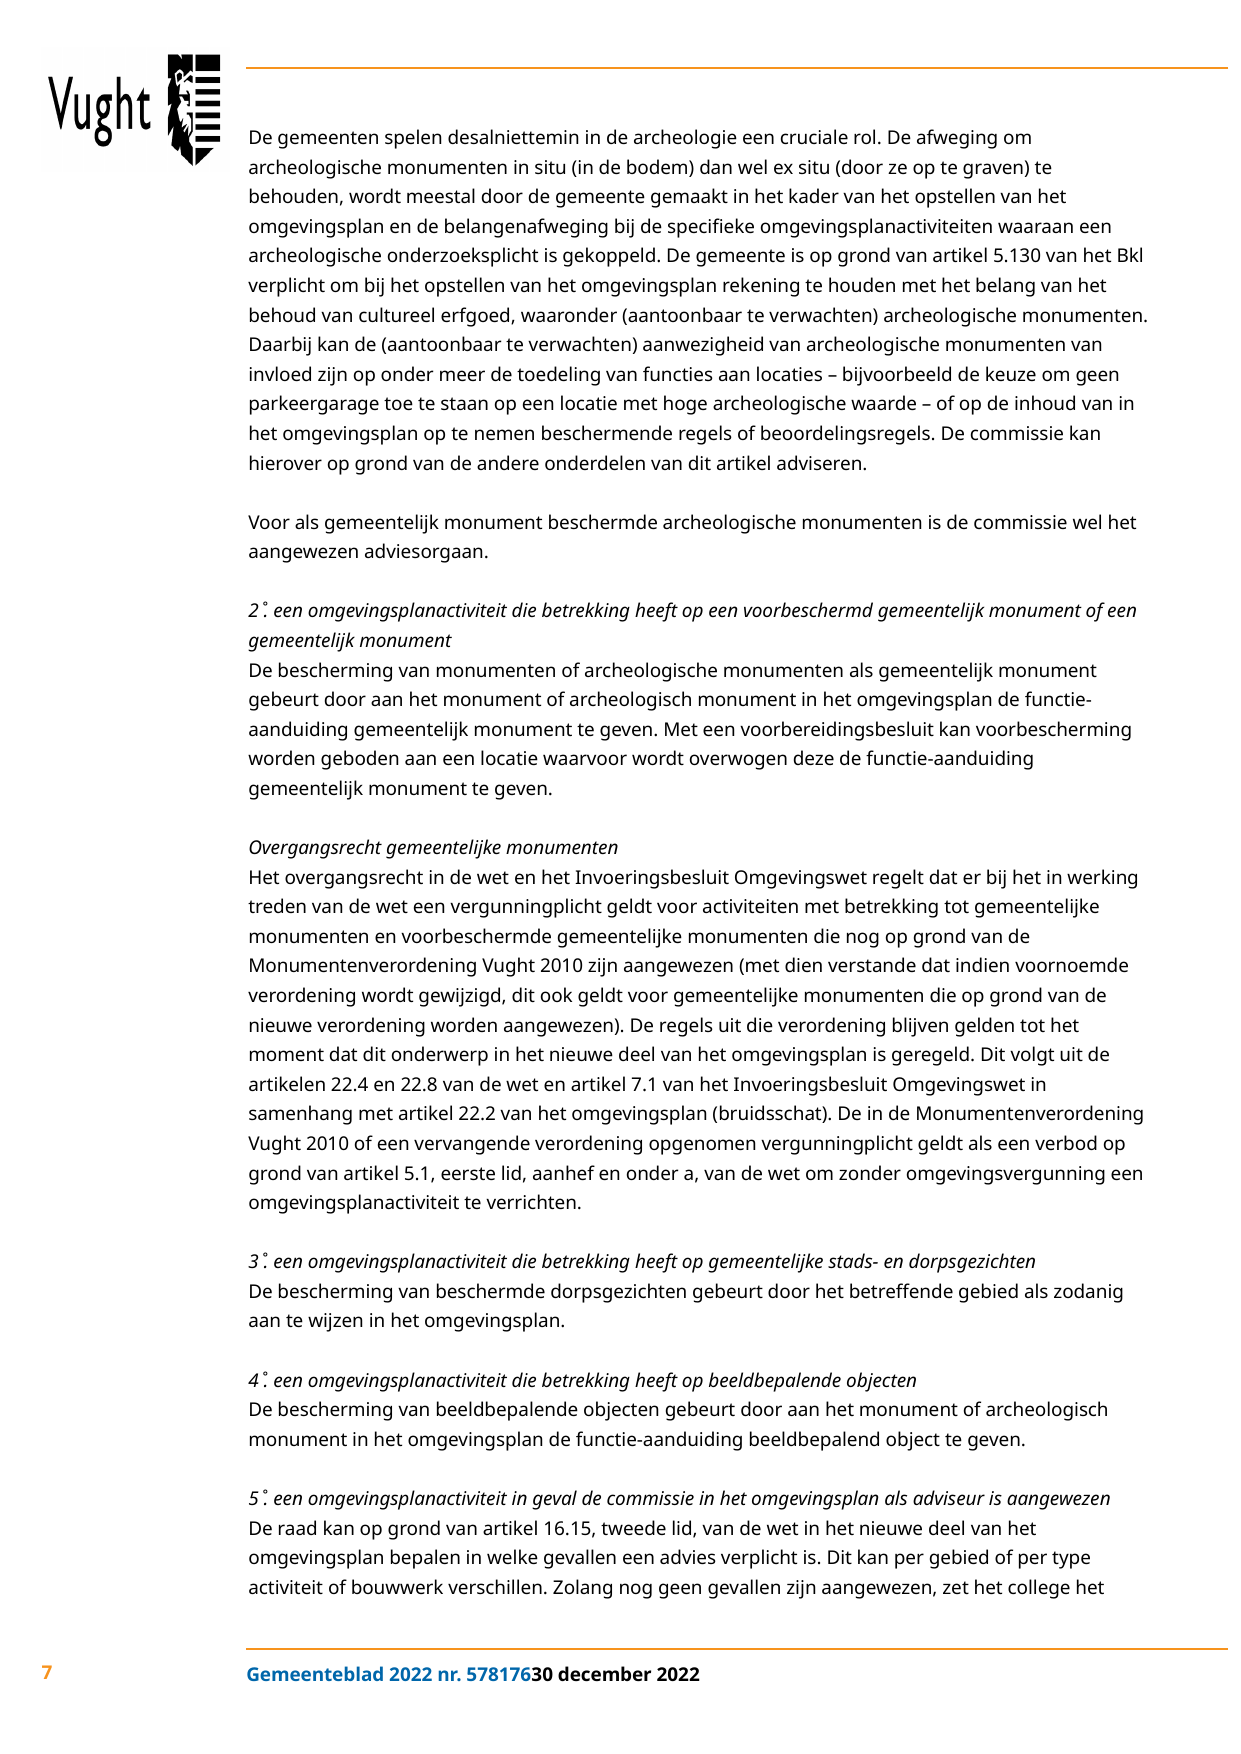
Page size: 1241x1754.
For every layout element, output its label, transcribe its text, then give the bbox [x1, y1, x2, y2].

text Voor als gemeentelijk monument beschermde archeologische monumenten is de commissie wel het aangewezen adviesorgaan. [248, 509, 1152, 564]
text Overgangsrecht gemeentelijke monumenten [248, 834, 1152, 860]
text De bescherming van monumenten of archeologische monumenten als gemeentelijk monument gebeurt door aan het monument of archeologisch monument in het omgevingsplan de functie-aanduiding gemeentelijk monument te geven. Met een voorbereidingsbesluit kan voorbescherming worden geboden aan een locatie waarvoor wordt overwogen deze de functie-aanduiding gemeentelijk monument te geven. [248, 657, 1152, 801]
text Het overgangsrecht in de wet en het Invoeringsbesluit Omgevingswet regelt dat er bij het in werking treden van de wet een vergunningplicht geldt voor activiteiten met betrekking tot gemeentelijke monumenten en voorbeschermde gemeentelijke monumenten die nog op grond van de Monumentenverordening Vught 2010 zijn aangewezen (met dien verstande dat indien voornoemde verordening wordt gewijzigd, dit ook geldt voor gemeentelijke monumenten die op grond van de nieuwe verordening worden aangewezen). De regels uit die verordening blijven gelden tot het moment dat dit onderwerp in het nieuwe deel van het omgevingsplan is geregeld. Dit volgt uit de artikelen 22.4 en 22.8 van de wet en artikel 7.1 van het Invoeringsbesluit Omgevingswet in samenhang met artikel 22.2 van het omgevingsplan (bruidsschat). De in de Monumentenverordening Vught 2010 of een vervangende verordening opgenomen vergunningplicht geldt als een verbod op grond van artikel 5.1, eerste lid, aanhef en onder a, van de wet om zonder omgevingsvergunning een omgevingsplanactiviteit te verrichten. [248, 864, 1152, 1215]
text De gemeenten spelen desalniettemin in de archeologie een cruciale rol. De afweging om archeologische monumenten in situ (in de bodem) dan wel ex situ (door ze op te graven) te behouden, wordt meestal door de gemeente gemaakt in het kader van het opstellen van het omgevingsplan en de belangenafweging bij de specifieke omgevingsplanactiviteiten waaraan een archeologische onderzoeksplicht is gekoppeld. De gemeente is op grond van artikel 5.130 van het Bkl verplicht om bij het opstellen van het omgevingsplan rekening te houden met het belang van het behoud van cultureel erfgoed, waaronder (aantoonbaar te verwachten) archeologische monumenten. Daarbij kan de (aantoonbaar te verwachten) aanwezigheid van archeologische monumenten van invloed zijn op onder meer de toedeling van functies aan locaties – bijvoorbeeld de keuze om geen parkeergarage toe te staan op een locatie met hoge archeologische waarde – of op de inhoud van in het omgevingsplan op te nemen beschermende regels of beoordelingsregels. De commissie kan hierover op grond van de andere onderdelen van dit artikel adviseren. [248, 124, 1152, 476]
text 3 ̊. een omgevingsplanactiviteit die betrekking heeft op gemeentelijke stads- en dorpsgezichten [248, 1248, 1152, 1274]
text 5 ̊. een omgevingsplanactiviteit in geval de commissie in het omgevingsplan als adviseur is aangewezen [248, 1485, 1152, 1511]
text De bescherming van beschermde dorpsgezichten gebeurt door het betreffende gebied als zodanig aan te wijzen in het omgevingsplan. [248, 1278, 1152, 1333]
text 2 ̊. een omgevingsplanactiviteit die betrekking heeft op een voorbeschermd gemeentelijk monument of een gemeentelijk monument [248, 598, 1152, 653]
text De bescherming van beeldbepalende objecten gebeurt door aan het monument of archeologisch monument in het omgevingsplan de functie-aanduiding beeldbepalend object te geven. [248, 1396, 1152, 1452]
picture [41, 47, 231, 172]
text 4 ̊. een omgevingsplanactiviteit die betrekking heeft op beeldbepalende objecten [248, 1367, 1152, 1393]
text De raad kan op grond van artikel 16.15, tweede lid, van de wet in het nieuwe deel van het omgevingsplan bepalen in welke gevallen een advies verplicht is. Dit kan per gebied of per type activiteit of bouwwerk verschillen. Zolang nog geen gevallen zijn aangewezen, zet het college het [248, 1515, 1152, 1600]
